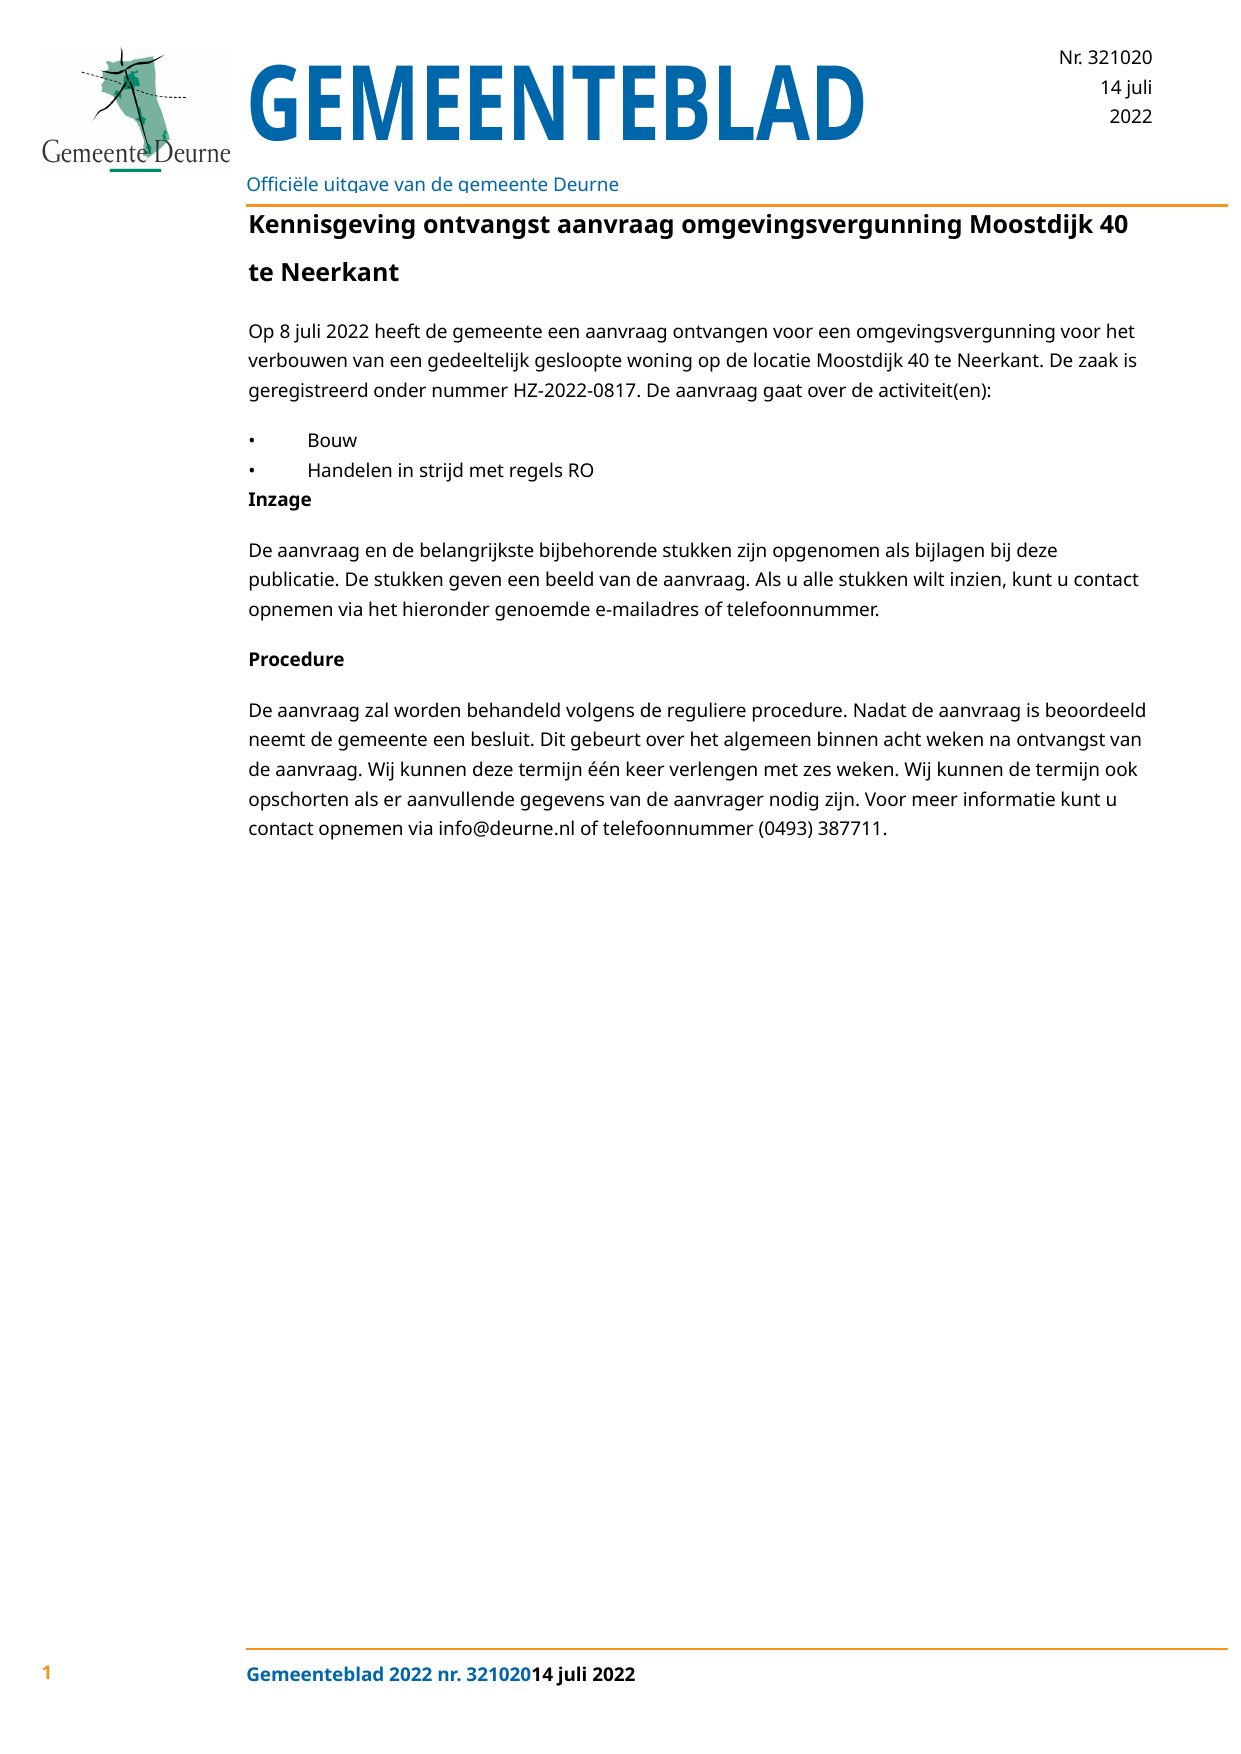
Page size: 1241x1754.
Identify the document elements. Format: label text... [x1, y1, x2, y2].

text Inzage [248, 487, 1152, 512]
text De aanvraag zal worden behandeld volgens de reguliere procedure. Nadat de aanvraag is beoordeeld neemt de gemeente een besluit. Dit gebeurt over het algemeen binnen acht weken na ontvangst van de aanvraag. Wij kunnen deze termijn één keer verlengen met zes weken. Wij kunnen de termijn ook opschorten als er aanvullende gegevens van de aanvrager nodig zijn. Voor meer informatie kunt u contact opnemen via info@deurne.nl of telefoonnummer (0493) 387711. [248, 697, 1152, 841]
text Procedure [248, 647, 1152, 672]
list Handelen in strijd met regels RO [248, 457, 1152, 483]
text Op 8 juli 2022 heeft de gemeente een aanvraag ontvangen voor een omgevingsvergunning voor het verbouwen van een gedeeltelijk gesloopte woning op de locatie Moostdijk 40 te Neerkant. De zaak is geregistreerd onder nummer HZ-2022-0817. De aanvraag gaat over de activiteit(en): [248, 318, 1152, 403]
picture [41, 47, 231, 172]
list Bouw [248, 427, 1152, 453]
text De aanvraag en de belangrijkste bijbehorende stukken zijn opgenomen als bijlagen bij deze publicatie. De stukken geven een beeld van de aanvraag. Als u alle stukken wilt inzien, kunt u contact opnemen via het hieronder genoemde e-mailadres of telefoonnummer. [248, 537, 1152, 622]
text Kennisgeving ontvangst aanvraag omgevingsvergunning Moostdijk 40 te Neerkant [248, 207, 1152, 288]
